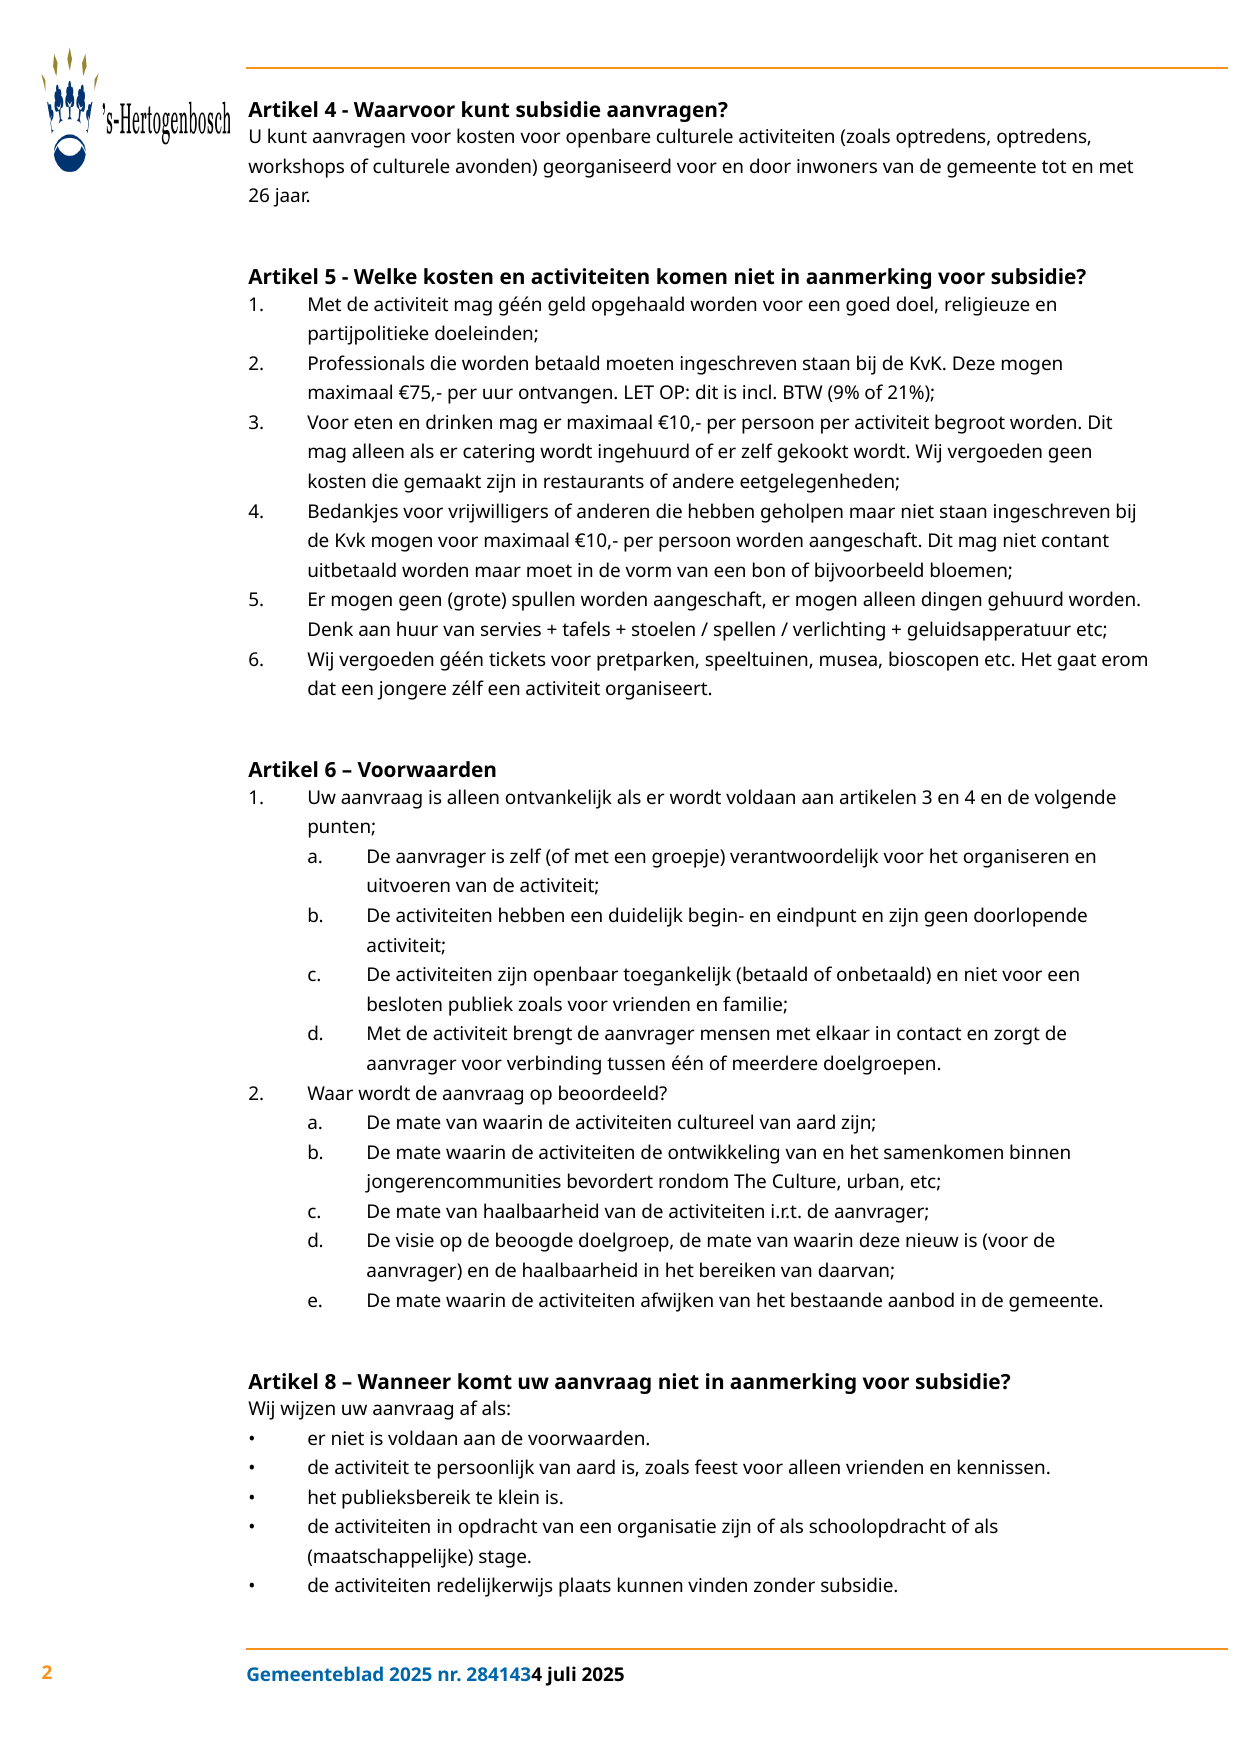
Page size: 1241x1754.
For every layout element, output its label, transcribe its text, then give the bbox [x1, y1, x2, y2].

list de activiteiten redelijkerwijs plaats kunnen vinden zonder subsidie. [248, 1573, 1152, 1598]
list De mate waarin de activiteiten afwijken van het bestaande aanbod in de gemeente. [307, 1287, 1152, 1312]
list Met de activiteit mag géén geld opgehaald worden voor een goed doel, religieuze en partijpolitieke doeleinden; [248, 291, 1152, 346]
list De mate van waarin de activiteiten cultureel van aard zijn; [307, 1109, 1152, 1135]
list Wij vergoeden géén tickets voor pretparken, speeltuinen, musea, bioscopen etc. Het gaat erom dat een jongere zélf een activiteit organiseert. [248, 646, 1152, 701]
list De mate van haalbaarheid van de activiteiten i.r.t. de aanvrager; [307, 1198, 1152, 1224]
list Professionals die worden betaald moeten ingeschreven staan bij de KvK. Deze mogen maximaal €75,- per uur ontvangen. LET OP: dit is incl. BTW (9% of 21%); [248, 350, 1152, 405]
text Artikel 8 – Wanneer komt uw aanvraag niet in aanmerking voor subsidie? [248, 1367, 1152, 1395]
list Uw aanvraag is alleen ontvankelijk als er wordt voldaan aan artikelen 3 en 4 en de volgende punten; [248, 784, 1152, 839]
list De mate waarin de activiteiten de ontwikkeling van en het samenkomen binnen jongerencommunities bevordert rondom The Culture, urban, etc; [307, 1139, 1152, 1194]
list het publieksbereik te klein is. [248, 1484, 1152, 1510]
list er niet is voldaan aan de voorwaarden. [248, 1425, 1152, 1451]
list Bedankjes voor vrijwilligers of anderen die hebben geholpen maar niet staan ingeschreven bij de Kvk mogen voor maximaal €10,- per persoon worden aangeschaft. Dit mag niet contant uitbetaald worden maar moet in de vorm van een bon of bijvoorbeeld bloemen; [248, 498, 1152, 583]
list Er mogen geen (grote) spullen worden aangeschaft, er mogen alleen dingen gehuurd worden. Denk aan huur van servies + tafels + stoelen / spellen / verlichting + geluidsapperatuur etc; [248, 587, 1152, 642]
text U kunt aanvragen voor kosten voor openbare culturele activiteiten (zoals optredens, optredens, workshops of culturele avonden) georganiseerd voor en door inwoners van de gemeente tot en met 26 jaar. [248, 123, 1152, 208]
list de activiteit te persoonlijk van aard is, zoals feest voor alleen vrienden en kennissen. [248, 1454, 1152, 1480]
text Artikel 4 - Waarvoor kunt subsidie aanvragen? [248, 95, 1152, 123]
text Artikel 6 – Voorwaarden [248, 755, 1152, 784]
list De visie op de beoogde doelgroep, de mate van waarin deze nieuw is (voor de aanvrager) en de haalbaarheid in het bereiken van daarvan; [307, 1228, 1152, 1283]
list De activiteiten hebben een duidelijk begin- en eindpunt en zijn geen doorlopende activiteit; [307, 902, 1152, 957]
picture [41, 47, 231, 172]
text Artikel 5 - Welke kosten en activiteiten komen niet in aanmerking voor subsidie? [248, 262, 1152, 291]
list Voor eten en drinken mag er maximaal €10,- per persoon per activiteit begroot worden. Dit mag alleen als er catering wordt ingehuurd of er zelf gekookt wordt. Wij vergoeden geen kosten die gemaakt zijn in restaurants of andere eetgelegenheden; [248, 409, 1152, 494]
list Waar wordt de aanvraag op beoordeeld? [248, 1080, 1152, 1105]
list De aanvrager is zelf (of met een groepje) verantwoordelijk voor het organiseren en uitvoeren van de activiteit; [307, 843, 1152, 898]
text Wij wijzen uw aanvraag af als: [248, 1395, 1152, 1421]
list De activiteiten zijn openbaar toegankelijk (betaald of onbetaald) en niet voor een besloten publiek zoals voor vrienden en familie; [307, 961, 1152, 1017]
list Met de activiteit brengt de aanvrager mensen met elkaar in contact en zorgt de aanvrager voor verbinding tussen één of meerdere doelgroepen. [307, 1021, 1152, 1076]
list de activiteiten in opdracht van een organisatie zijn of als schoolopdracht of als (maatschappelijke) stage. [248, 1513, 1152, 1569]
